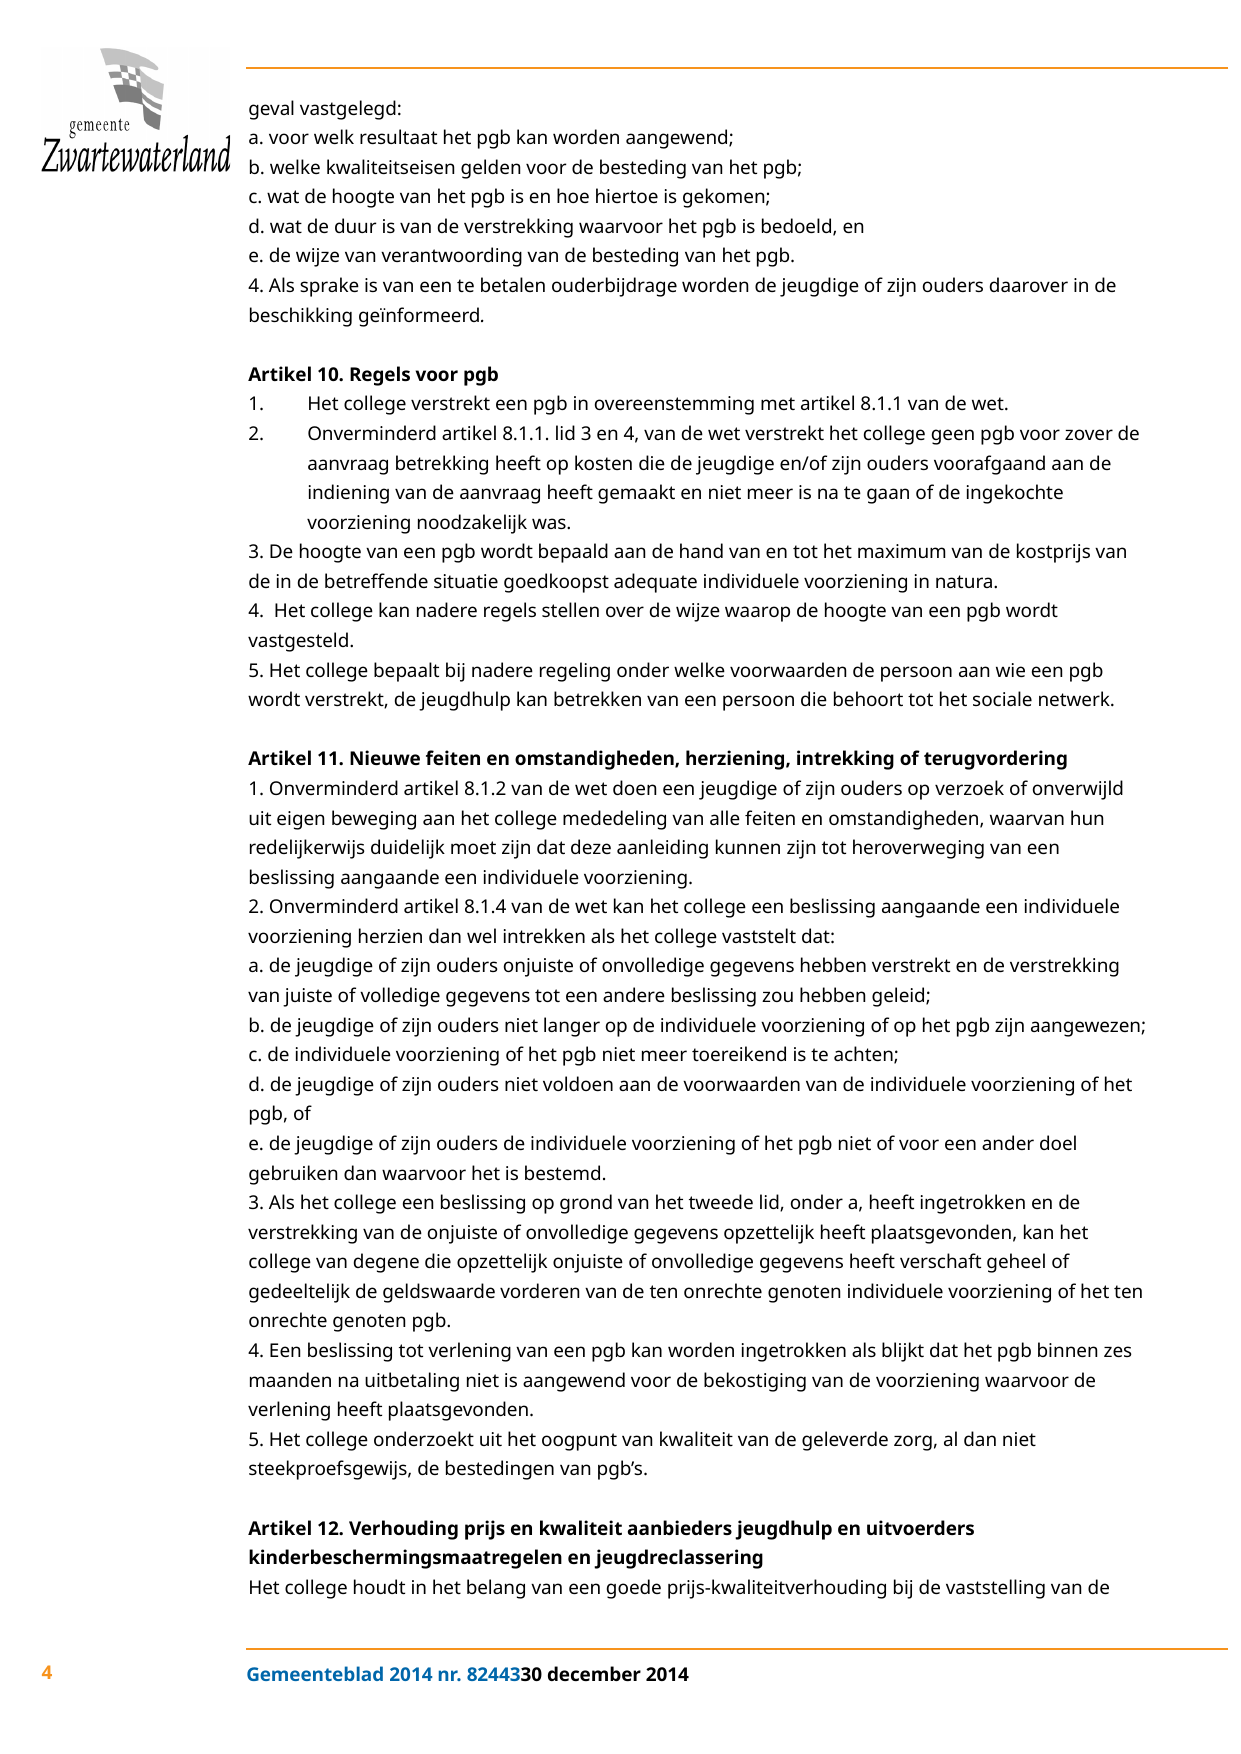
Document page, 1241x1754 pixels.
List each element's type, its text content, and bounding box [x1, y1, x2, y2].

text 4. Het college kan nadere regels stellen over de wijze waarop de hoogte van een pgb wordt vastgesteld. [248, 598, 1152, 653]
text 4. Als sprake is van een te betalen ouderbijdrage worden de jeugdige of zijn ouders daarover in de beschikking geïnformeerd. [248, 272, 1152, 328]
text 5. Het college onderzoekt uit het oogpunt van kwaliteit van de geleverde zorg, al dan niet steekproefsgewijs, de bestedingen van pgb’s. [248, 1426, 1152, 1481]
list Het college verstrekt een pgb in overeenstemming met artikel 8.1.1 van de wet. [248, 391, 1152, 416]
picture [41, 47, 231, 172]
text 4. Een beslissing tot verlening van een pgb kan worden ingetrokken als blijkt dat het pgb binnen zes maanden na uitbetaling niet is aangewend voor de bekostiging van de voorziening waarvoor de verlening heeft plaatsgevonden. [248, 1337, 1152, 1422]
text Artikel 10. Regels voor pgb [248, 361, 1152, 387]
text c. wat de hoogte van het pgb is en hoe hiertoe is gekomen; [248, 183, 1152, 209]
text geval vastgelegd: [248, 95, 1152, 121]
text 1. Onverminderd artikel 8.1.2 van de wet doen een jeugdige of zijn ouders op verzoek of onverwijld uit eigen beweging aan het college mededeling van alle feiten en omstandigheden, waarvan hun redelijkerwijs duidelijk moet zijn dat deze aanleiding kunnen zijn tot heroverweging van een beslissing aangaande een individuele voorziening. [248, 775, 1152, 890]
text 5. Het college bepaalt bij nadere regeling onder welke voorwaarden de persoon aan wie een pgb wordt verstrekt, de jeugdhulp kan betrekken van een persoon die behoort tot het sociale netwerk. [248, 657, 1152, 712]
text 2. Onverminderd artikel 8.1.4 van de wet kan het college een beslissing aangaande een individuele voorziening herzien dan wel intrekken als het college vaststelt dat: [248, 893, 1152, 949]
text e. de wijze van verantwoording van de besteding van het pgb. [248, 243, 1152, 268]
text Artikel 12. Verhouding prijs en kwaliteit aanbieders jeugdhulp en uitvoerders kinderbeschermingsmaatregelen en jeugdreclassering [248, 1515, 1152, 1570]
text Artikel 11. Nieuwe feiten en omstandigheden, herziening, intrekking of terugvordering [248, 746, 1152, 771]
text c. de individuele voorziening of het pgb niet meer toereikend is te achten; [248, 1041, 1152, 1067]
text a. voor welk resultaat het pgb kan worden aangewend; [248, 124, 1152, 150]
text d. wat de duur is van de verstrekking waarvoor het pgb is bedoeld, en [248, 213, 1152, 239]
text 3. Als het college een beslissing op grond van het tweede lid, onder a, heeft ingetrokken en de verstrekking van de onjuiste of onvolledige gegevens opzettelijk heeft plaatsgevonden, kan het college van degene die opzettelijk onjuiste of onvolledige gegevens heeft verschaft geheel of gedeeltelijk de geldswaarde vorderen van de ten onrechte genoten individuele voorziening of het ten onrechte genoten pgb. [248, 1189, 1152, 1333]
text b. welke kwaliteitseisen gelden voor de besteding van het pgb; [248, 154, 1152, 180]
text a. de jeugdige of zijn ouders onjuiste of onvolledige gegevens hebben verstrekt en de verstrekking van juiste of volledige gegevens tot een andere beslissing zou hebben geleid; [248, 953, 1152, 1008]
list Onverminderd artikel 8.1.1. lid 3 en 4, van de wet verstrekt het college geen pgb voor zover de aanvraag betrekking heeft op kosten die de jeugdige en/of zijn ouders voorafgaand aan de indiening van de aanvraag heeft gemaakt en niet meer is na te gaan of de ingekochte voorziening noodzakelijk was. [248, 420, 1152, 535]
text 3. De hoogte van een pgb wordt bepaald aan de hand van en tot het maximum van de kostprijs van de in de betreffende situatie goedkoopst adequate individuele voorziening in natura. [248, 538, 1152, 594]
text d. de jeugdige of zijn ouders niet voldoen aan de voorwaarden van de individuele voorziening of het pgb, of [248, 1071, 1152, 1126]
text b. de jeugdige of zijn ouders niet langer op de individuele voorziening of op het pgb zijn aangewezen; [248, 1012, 1152, 1038]
text Het college houdt in het belang van een goede prijs-kwaliteitverhouding bij de vaststelling van de [248, 1574, 1152, 1600]
text e. de jeugdige of zijn ouders de individuele voorziening of het pgb niet of voor een ander doel gebruiken dan waarvoor het is bestemd. [248, 1130, 1152, 1186]
